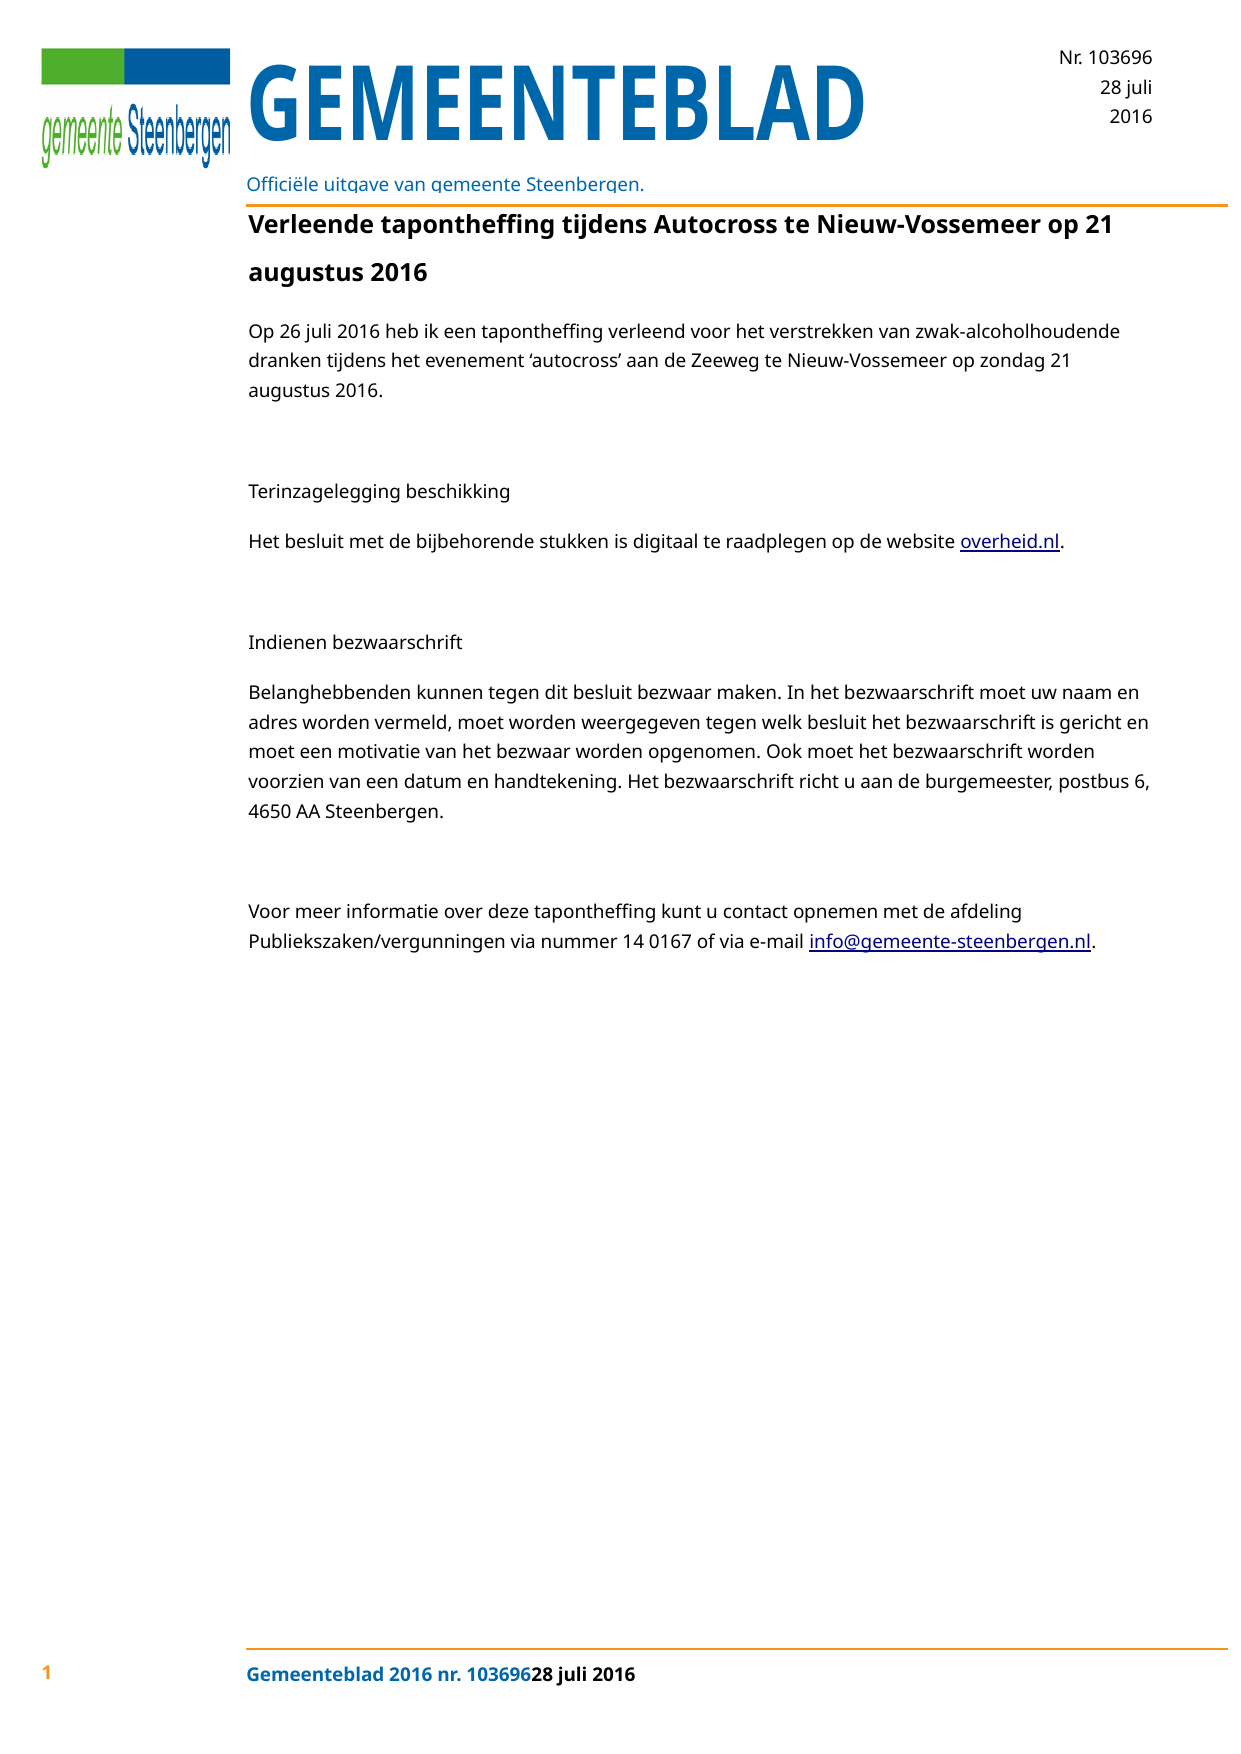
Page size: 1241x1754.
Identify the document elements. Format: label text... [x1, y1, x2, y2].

text Belanghebbenden kunnen tegen dit besluit bezwaar maken. In het bezwaarschrift moet uw naam en adres worden vermeld, moet worden weergegeven tegen welk besluit het bezwaarschrift is gericht en moet een motivatie van het bezwaar worden opgenomen. Ook moet het bezwaarschrift worden voorzien van een datum en handtekening. Het bezwaarschrift richt u aan de burgemeester, postbus 6, 4650 AA Steenbergen. [248, 679, 1152, 824]
text Voor meer informatie over deze tapontheffing kunt u contact opnemen met de afdeling Publiekszaken/vergunningen via nummer 14 0167 of via e-mail info@gemeente-steenbergen.nl. [248, 899, 1152, 954]
text Het besluit met de bijbehorende stukken is digitaal te raadplegen op de website overheid.nl. [248, 528, 1152, 554]
text Op 26 juli 2016 heb ik een tapontheffing verleend voor het verstrekken van zwak-alcoholhoudende dranken tijdens het evenement ‘autocross’ aan de Zeeweg te Nieuw-Vossemeer op zondag 21 augustus 2016. [248, 318, 1152, 403]
text Indienen bezwaarschrift [248, 629, 1152, 655]
text Terinzagelegging beschikking [248, 478, 1152, 504]
picture [41, 47, 231, 172]
text Verleende tapontheffing tijdens Autocross te Nieuw-Vossemeer op 21 augustus 2016 [248, 207, 1152, 288]
